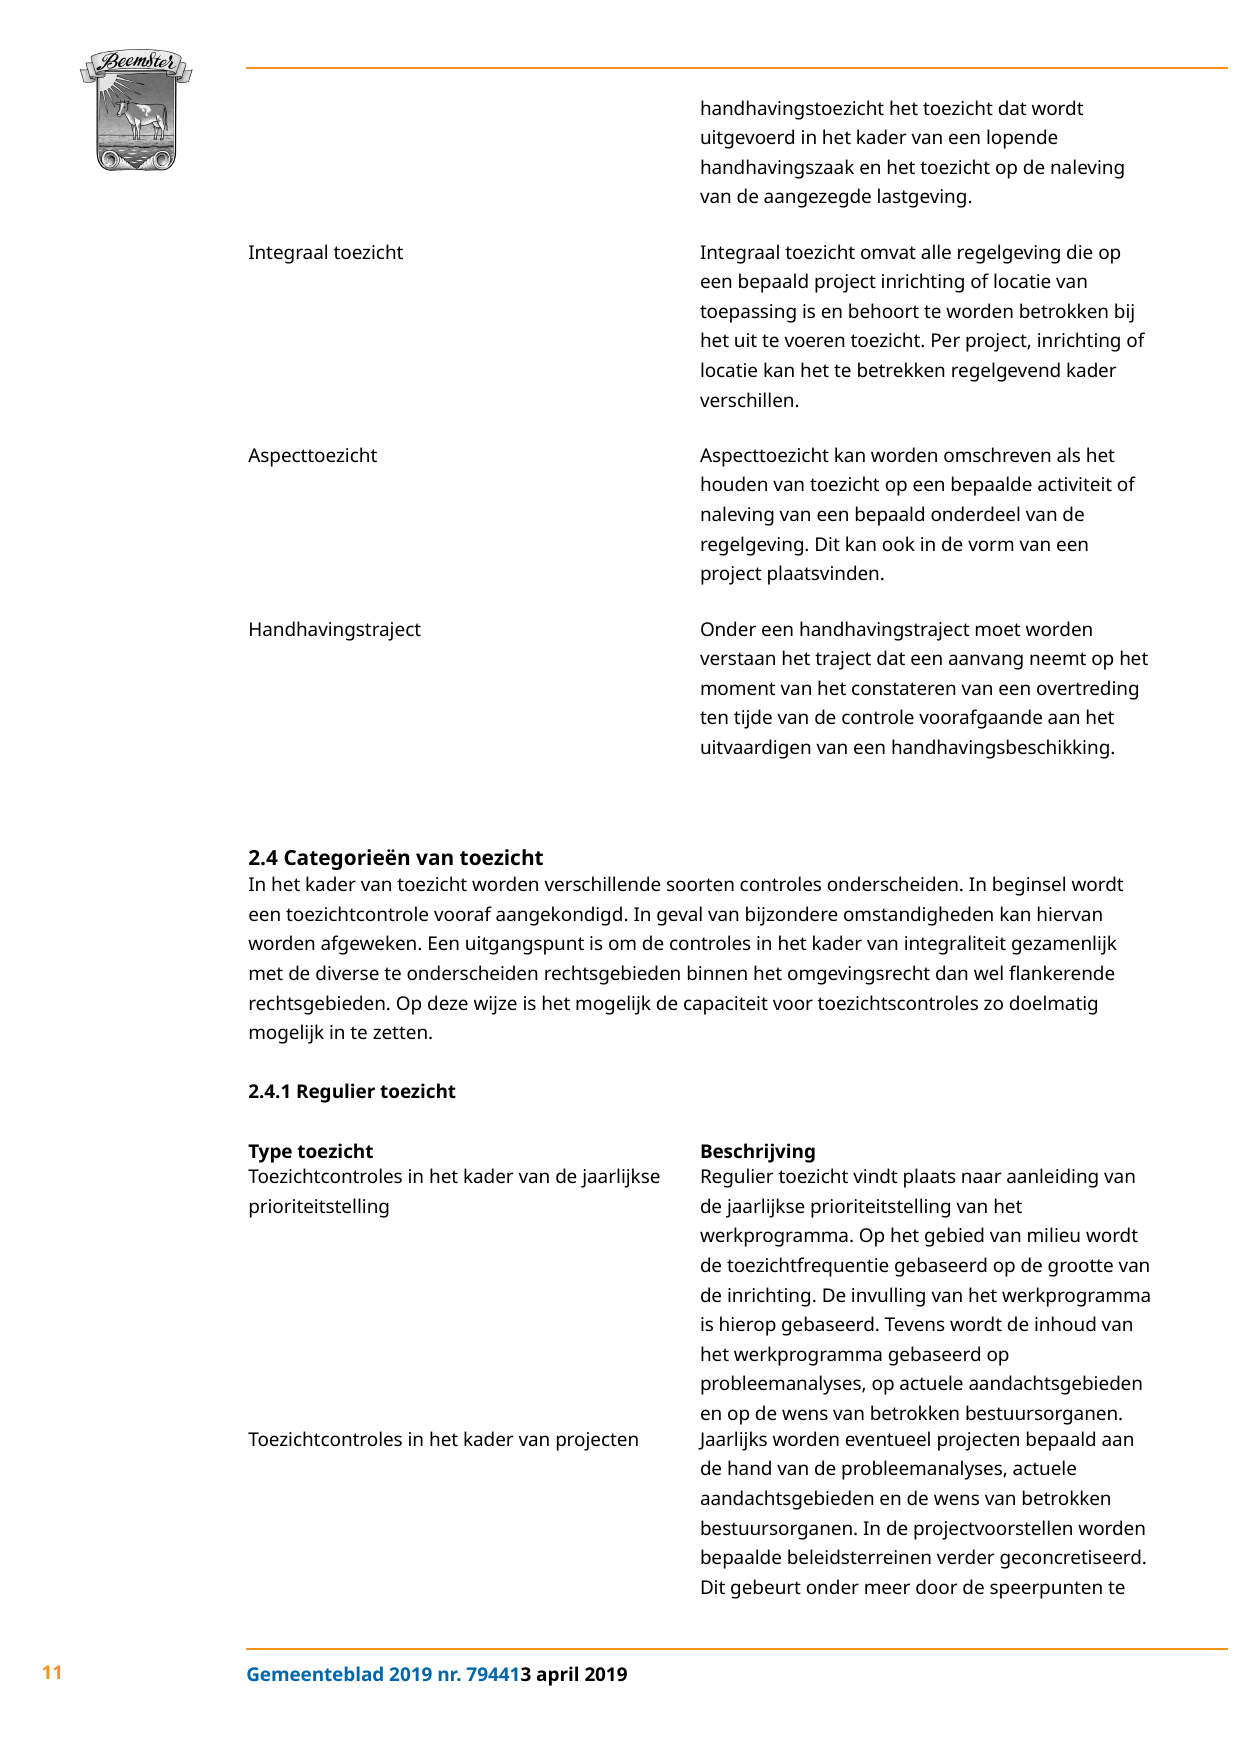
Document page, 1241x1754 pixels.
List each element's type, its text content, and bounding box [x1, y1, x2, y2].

table_cell Aspecttoezicht [248, 442, 700, 616]
text 2.4 Categorieën van toezicht [248, 843, 1152, 871]
text In het kader van toezicht worden verschillende soorten controles onderscheiden. In beginsel wordt een toezichtcontrole vooraf aangekondigd. In geval van bijzondere omstandigheden kan hiervan worden afgeweken. Een uitgangspunt is om de controles in het kader van integraliteit gezamenlijk met de diverse te onderscheiden rechtsgebieden binnen het omgevingsrecht dan wel flankerende rechtsgebieden. Op deze wijze is het mogelijk de capaciteit voor toezichtscontroles zo doelmatig mogelijk in te zetten. [248, 871, 1152, 1045]
table_cell Regulier toezicht vindt plaats naar aanleiding van de jaarlijkse prioriteitstelling van het werkprogramma. Op het gebied van milieu wordt de toezichtfrequentie gebaseerd op de grootte van de inrichting. De invulling van het werkprogramma is hierop gebaseerd. Tevens wordt de inhoud van het werkprogramma gebaseerd op probleemanalyses, op actuele aandachtsgebieden en op de wens van betrokken bestuursorganen. [700, 1164, 1152, 1426]
picture [41, 47, 231, 172]
table_cell Toezichtcontroles in het kader van de jaarlijkse prioriteitstelling [248, 1164, 700, 1426]
table_cell Toezichtcontroles in het kader van projecten [248, 1426, 700, 1599]
table_cell Integraal toezicht omvat alle regelgeving die op een bepaald project inrichting of locatie van toepassing is en behoort te worden betrokken bij het uit te voeren toezicht. Per project, inrichting of locatie kan het te betrekken regelgevend kader verschillen. [700, 239, 1152, 442]
table_cell Onder een handhavingstraject moet worden verstaan het traject dat een aanvang neemt op het moment van het constateren van een overtreding ten tijde van de controle voorafgaande aan het uitvaardigen van een handhavingsbeschikking. [700, 616, 1152, 789]
table_cell [248, 95, 700, 239]
table_cell Handhavingstraject [248, 616, 700, 789]
table_cell Jaarlijks worden eventueel projecten bepaald aan de hand van de probleemanalyses, actuele aandachtsgebieden en de wens van betrokken bestuursorganen. In de projectvoorstellen worden bepaalde beleidsterreinen verder geconcretiseerd. Dit gebeurt onder meer door de speerpunten te [700, 1426, 1152, 1599]
table_header Beschrijving [700, 1138, 1152, 1163]
table_cell Integraal toezicht [248, 239, 700, 442]
text 2.4.1 Regulier toezicht [248, 1078, 1152, 1104]
table_header Type toezicht [248, 1138, 700, 1163]
table_cell Aspecttoezicht kan worden omschreven als het houden van toezicht op een bepaalde activiteit of naleving van een bepaald onderdeel van de regelgeving. Dit kan ook in de vorm van een project plaatsvinden. [700, 442, 1152, 616]
table_cell handhavingstoezicht het toezicht dat wordt uitgevoerd in het kader van een lopende handhavingszaak en het toezicht op de naleving van de aangezegde lastgeving. [700, 95, 1152, 239]
